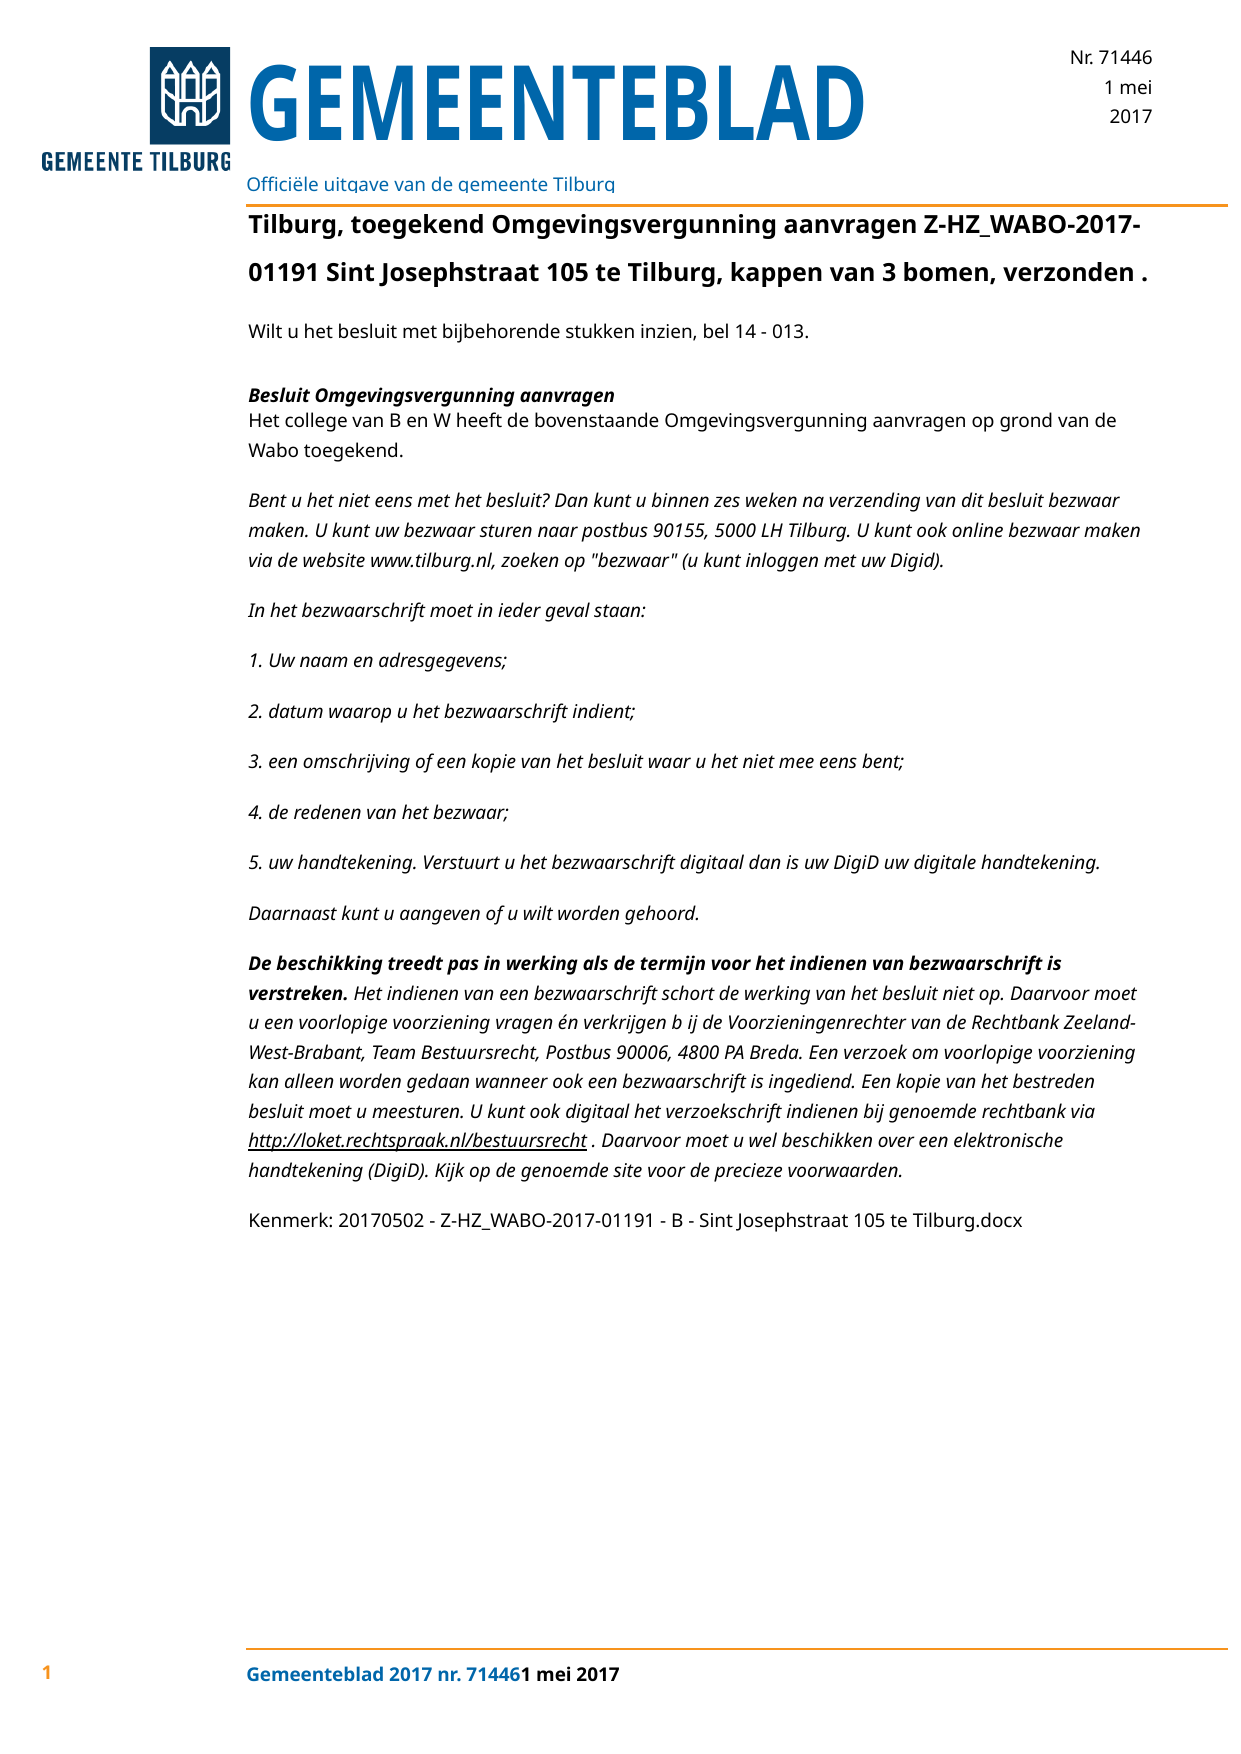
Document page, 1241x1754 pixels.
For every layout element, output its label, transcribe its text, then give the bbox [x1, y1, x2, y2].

text 4. de redenen van het bezwaar; [248, 799, 1152, 824]
text 3. een omschrijving of een kopie van het besluit waar u het niet mee eens bent; [248, 748, 1152, 774]
text Wilt u het besluit met bijbehorende stukken inzien, bel 14 - 013. [248, 318, 1152, 344]
text Het college van B en W heeft de bovenstaande Omgevingsvergunning aanvragen op grond van de Wabo toegekend. [248, 408, 1152, 463]
picture [41, 47, 231, 172]
text Besluit Omgevingsvergunning aanvragen [248, 382, 1152, 408]
text 2. datum waarop u het bezwaarschrift indient; [248, 698, 1152, 724]
text Bent u het niet eens met het besluit? Dan kunt u binnen zes weken na verzending van dit besluit bezwaar maken. U kunt uw bezwaar sturen naar postbus 90155, 5000 LH Tilburg. U kunt ook online bezwaar maken via de website www.tilburg.nl, zoeken op "bezwaar" (u kunt inloggen met uw Digid). [248, 488, 1152, 572]
text 5. uw handtekening. Verstuurt u het bezwaarschrift digitaal dan is uw DigiD uw digitale handtekening. [248, 849, 1152, 875]
text In het bezwaarschrift moet in ieder geval staan: [248, 597, 1152, 623]
text Tilburg, toegekend Omgevingsvergunning aanvragen Z-HZ_WABO-2017-01191 Sint Josephstraat 105 te Tilburg, kappen van 3 bomen, verzonden . [248, 207, 1152, 288]
text 1. Uw naam en adresgegevens; [248, 648, 1152, 673]
text De beschikking treedt pas in werking als de termijn voor het indienen van bezwaarschrift is verstreken. Het indienen van een bezwaarschrift schort de werking van het besluit niet op. Daarvoor moet u een voorlopige voorziening vragen én verkrijgen b ij de Voorzieningenrechter van de Rechtbank Zeeland-West-Brabant, Team Bestuursrecht, Postbus 90006, 4800 PA Breda. Een verzoek om voorlopige voorziening kan alleen worden gedaan wanneer ook een bezwaarschrift is ingediend. Een kopie van het bestreden besluit moet u meesturen. U kunt ook digitaal het verzoekschrift indienen bij genoemde rechtbank via http://loket.rechtspraak.nl/bestuursrecht . Daarvoor moet u wel beschikken over een elektronische handtekening (DigiD). Kijk op de genoemde site voor de precieze voorwaarden. [248, 950, 1152, 1183]
text Daarnaast kunt u aangeven of u wilt worden gehoord. [248, 900, 1152, 925]
text Kenmerk: 20170502 - Z-HZ_WABO-2017-01191 - B - Sint Josephstraat 105 te Tilburg.docx [248, 1208, 1152, 1233]
